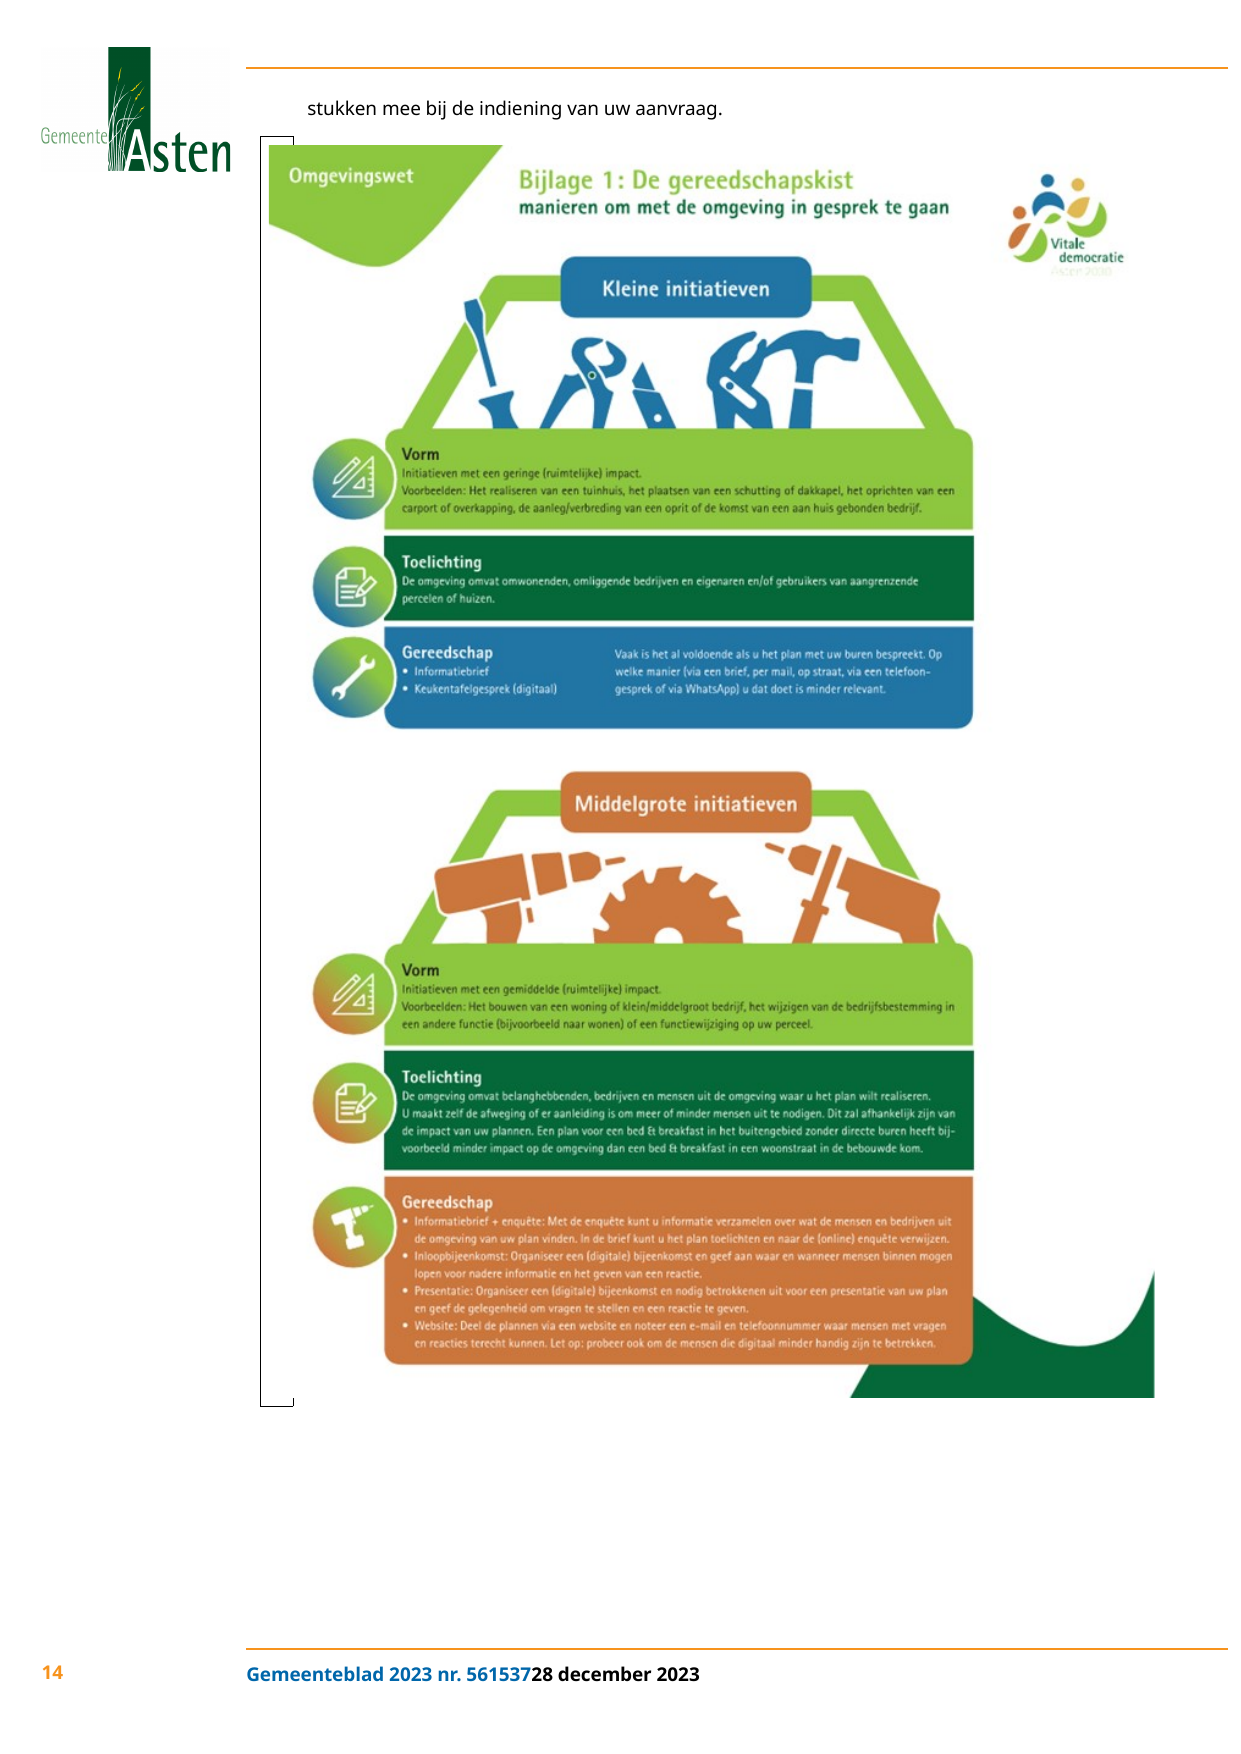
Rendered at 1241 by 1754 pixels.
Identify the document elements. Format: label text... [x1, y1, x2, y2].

list stukken mee bij de indiening van uw aanvraag. [248, 95, 1152, 121]
picture [268, 145, 1155, 1398]
picture [41, 47, 231, 172]
